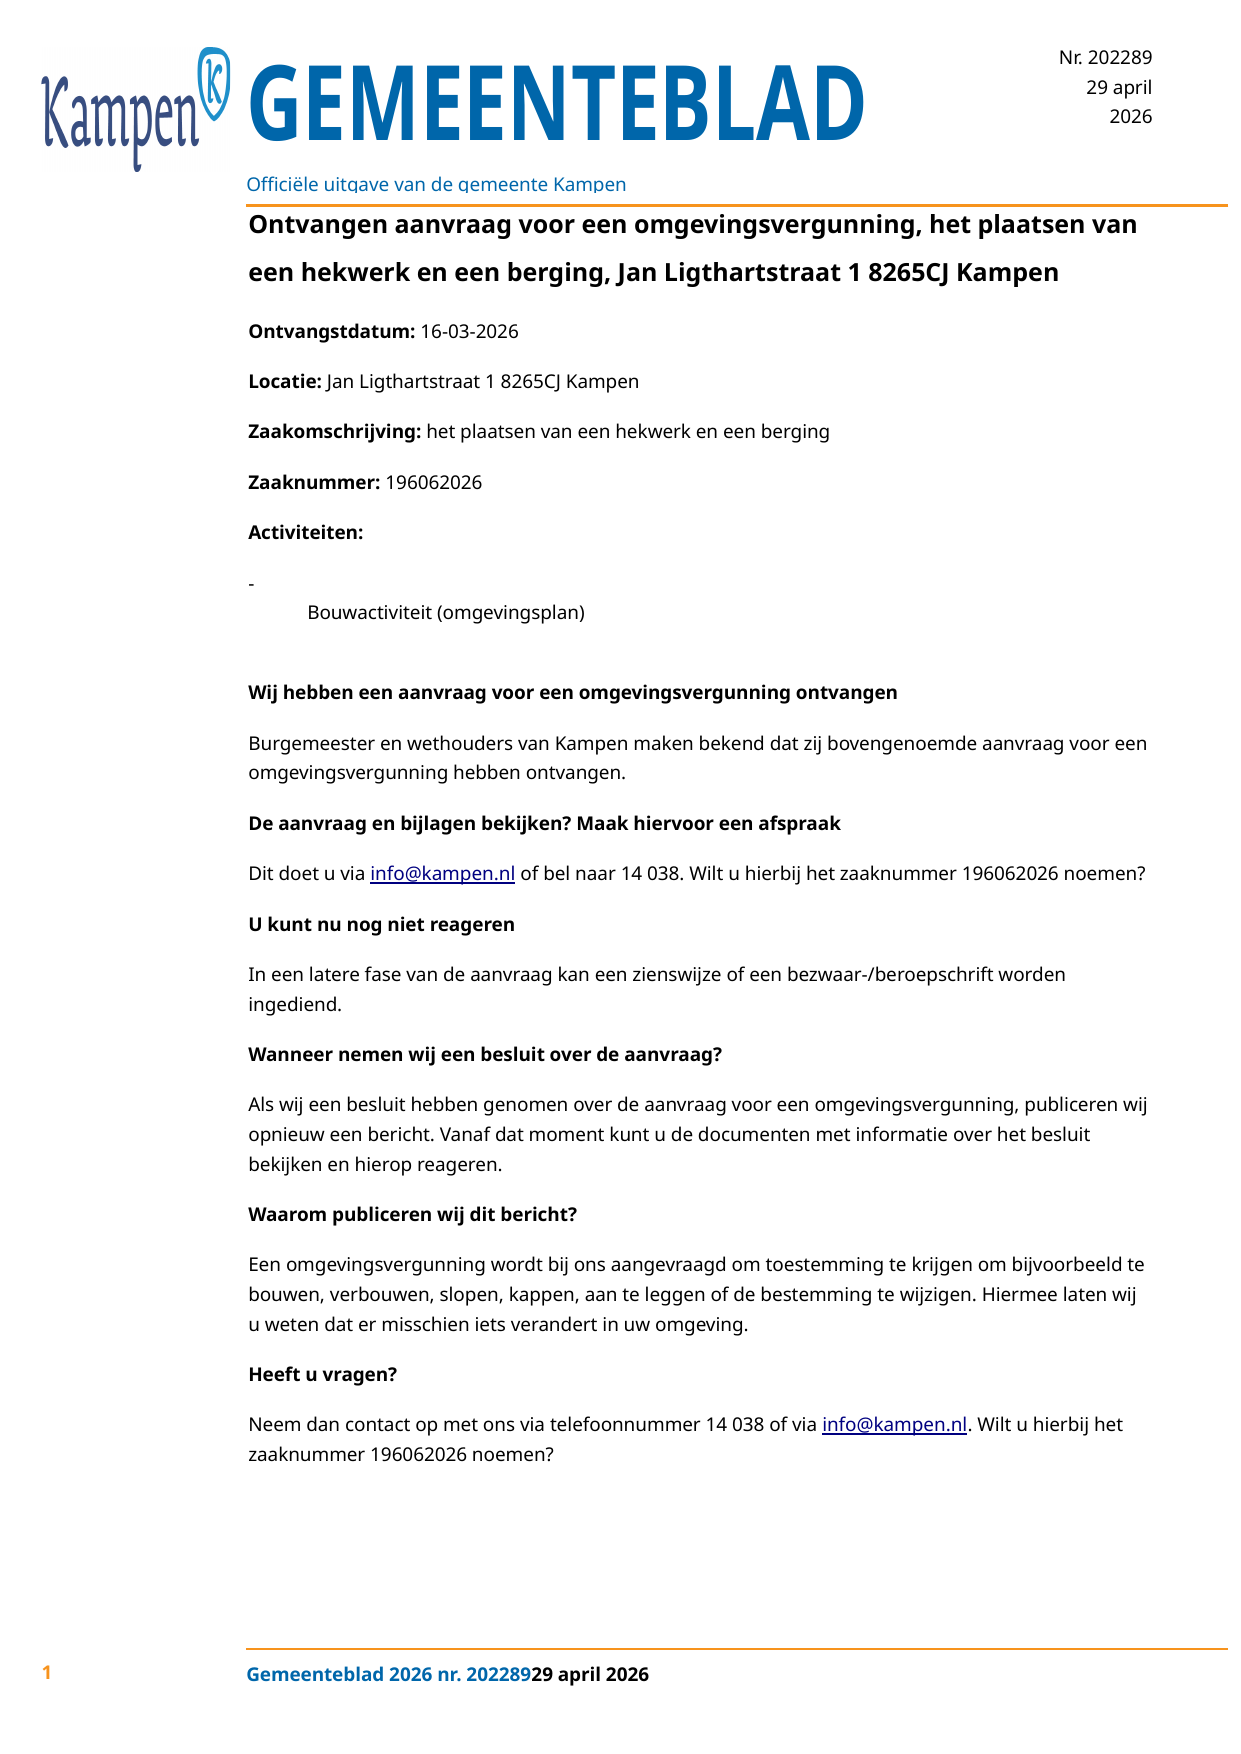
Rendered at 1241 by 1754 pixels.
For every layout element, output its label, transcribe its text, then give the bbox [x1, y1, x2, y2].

text Wij hebben een aanvraag voor een omgevingsvergunning ontvangen [248, 679, 1152, 705]
text Ontvangen aanvraag voor een omgevingsvergunning, het plaatsen van een hekwerk en een berging, Jan Ligthartstraat 1 8265CJ Kampen [248, 207, 1152, 288]
text Wanneer nemen wij een besluit over de aanvraag? [248, 1041, 1152, 1067]
text Zaaknummer: 196062026 [248, 469, 1152, 495]
text Burgemeester en wethouders van Kampen maken bekend dat zij bovengenoemde aanvraag voor een omgevingsvergunning hebben ontvangen. [248, 730, 1152, 785]
text Een omgevingsvergunning wordt bij ons aangevraagd om toestemming te krijgen om bijvoorbeeld te bouwen, verbouwen, slopen, kappen, aan te leggen of de bestemming te wijzigen. Hiermee laten wij u weten dat er misschien iets verandert in uw omgeving. [248, 1252, 1152, 1337]
text In een latere fase van de aanvraag kan een zienswijze of een bezwaar-/beroepschrift worden ingediend. [248, 961, 1152, 1017]
text Als wij een besluit hebben genomen over de aanvraag voor een omgevingsvergunning, publiceren wij opnieuw een bericht. Vanaf dat moment kunt u de documenten met informatie over het besluit bekijken en hierop reageren. [248, 1092, 1152, 1177]
text Ontvangstdatum: 16-03-2026 [248, 318, 1152, 344]
text Locatie: Jan Ligthartstraat 1 8265CJ Kampen [248, 368, 1152, 394]
text Dit doet u via info@kampen.nl of bel naar 14 038. Wilt u hierbij het zaaknummer 196062026 noemen? [248, 860, 1152, 886]
text Waarom publiceren wij dit bericht? [248, 1201, 1152, 1227]
text Heeft u vragen? [248, 1361, 1152, 1387]
picture [41, 47, 231, 172]
text Neem dan contact op met ons via telefoonnummer 14 038 of via info@kampen.nl. Wilt u hierbij het zaaknummer 196062026 noemen? [248, 1412, 1152, 1467]
text Activiteiten: [248, 519, 1152, 545]
list Bouwactiviteit (omgevingsplan) [248, 599, 1152, 625]
text U kunt nu nog niet reageren [248, 911, 1152, 937]
text De aanvraag en bijlagen bekijken? Maak hiervoor een afspraak [248, 810, 1152, 836]
text Zaakomschrijving: het plaatsen van een hekwerk en een berging [248, 419, 1152, 444]
